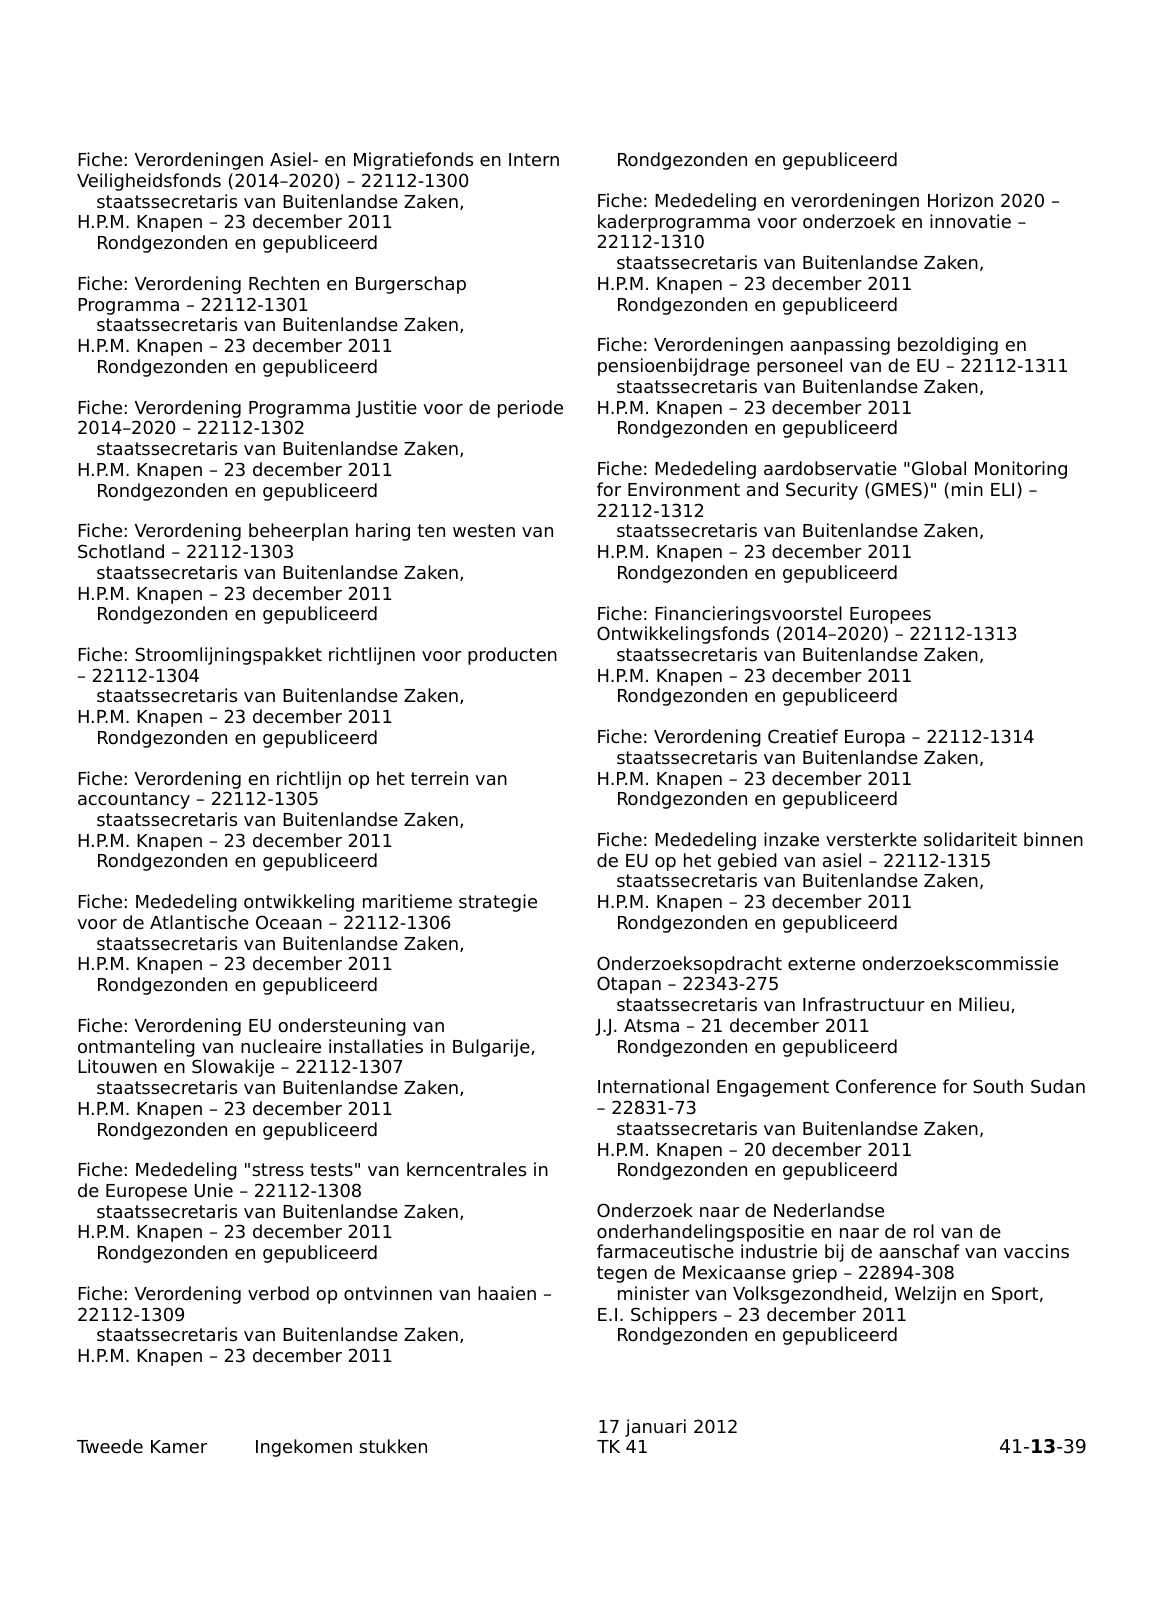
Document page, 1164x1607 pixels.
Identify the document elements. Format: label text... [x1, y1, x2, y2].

text Rondgezonden en gepubliceerd [77, 1243, 567, 1264]
text Fiche: Mededeling aardobservatie "Global Monitoring for Environment and Security (GMES)" (min ELI) – 22112-1312 [596, 459, 1087, 521]
text staatssecretaris van Buitenlandse Zaken, H.P.M. Knapen – 23 december 2011 [77, 810, 567, 851]
text Fiche: Mededeling en verordeningen Horizon 2020 – kaderprogramma voor onderzoek en innovatie – 22112-1310 [596, 191, 1087, 253]
text Rondgezonden en gepubliceerd [596, 150, 1087, 171]
text staatssecretaris van Buitenlandse Zaken, H.P.M. Knapen – 23 december 2011 [77, 1078, 567, 1119]
text Rondgezonden en gepubliceerd [77, 233, 567, 254]
text staatssecretaris van Infrastructuur en Milieu, J.J. Atsma – 21 december 2011 [596, 995, 1087, 1036]
text Onderzoeksopdracht externe onderzoekscommissie Otapan – 22343-275 [596, 953, 1087, 995]
text Rondgezonden en gepubliceerd [596, 913, 1087, 933]
text staatssecretaris van Buitenlandse Zaken, H.P.M. Knapen – 23 december 2011 [77, 1202, 567, 1243]
text Fiche: Verordening Rechten en Burgerschap Programma – 22112-1301 [77, 274, 567, 315]
text Rondgezonden en gepubliceerd [596, 418, 1087, 439]
text Fiche: Verordening EU ondersteuning van ontmanteling van nucleaire installaties in Bulgarije, Litouwen en Slowakije – 22112-1307 [77, 1016, 567, 1078]
text Fiche: Verordening en richtlijn op het terrein van accountancy – 22112-1305 [77, 768, 567, 810]
text staatssecretaris van Buitenlandse Zaken, H.P.M. Knapen – 23 december 2011 [596, 871, 1087, 913]
text Rondgezonden en gepubliceerd [77, 851, 567, 872]
text staatssecretaris van Buitenlandse Zaken, H.P.M. Knapen – 23 december 2011 [77, 563, 567, 604]
text Fiche: Verordeningen aanpassing bezoldiging en pensioenbijdrage personeel van de EU – 22112-1311 [596, 335, 1087, 377]
text Fiche: Verordening Creatief Europa – 22112-1314 [596, 727, 1087, 748]
text Rondgezonden en gepubliceerd [596, 1160, 1087, 1181]
text Fiche: Mededeling inzake versterkte solidariteit binnen de EU op het gebied van asiel – 22112-1315 [596, 830, 1087, 871]
text staatssecretaris van Buitenlandse Zaken, H.P.M. Knapen – 20 december 2011 [596, 1119, 1087, 1160]
text Rondgezonden en gepubliceerd [77, 1119, 567, 1140]
text staatssecretaris van Buitenlandse Zaken, H.P.M. Knapen – 23 december 2011 [596, 521, 1087, 563]
text Rondgezonden en gepubliceerd [596, 1036, 1087, 1057]
text Rondgezonden en gepubliceerd [596, 1325, 1087, 1346]
text staatssecretaris van Buitenlandse Zaken, H.P.M. Knapen – 23 december 2011 [596, 748, 1087, 789]
text Rondgezonden en gepubliceerd [77, 728, 567, 748]
text Fiche: Verordening beheerplan haring ten westen van Schotland – 22112-1303 [77, 521, 567, 563]
text Fiche: Mededeling "stress tests" van kerncentrales in de Europese Unie – 22112-1308 [77, 1160, 567, 1202]
text staatssecretaris van Buitenlandse Zaken, H.P.M. Knapen – 23 december 2011 [596, 645, 1087, 686]
text Fiche: Financieringsvoorstel Europees Ontwikkelingsfonds (2014–2020) – 22112-1313 [596, 603, 1087, 645]
text Rondgezonden en gepubliceerd [596, 789, 1087, 810]
text Fiche: Stroomlijningspakket richtlijnen voor producten – 22112-1304 [77, 645, 567, 686]
text Rondgezonden en gepubliceerd [596, 294, 1087, 315]
text Fiche: Verordeningen Asiel- en Migratiefonds en Intern Veiligheidsfonds (2014–2020) – 22112-1300 [77, 150, 567, 192]
text staatssecretaris van Buitenlandse Zaken, H.P.M. Knapen – 23 december 2011 [77, 439, 567, 480]
text Rondgezonden en gepubliceerd [596, 686, 1087, 707]
text Onderzoek naar de Nederlandse onderhandelingspositie en naar de rol van de farmaceutische industrie bij de aanschaf van vaccins tegen de Mexicaanse griep – 22894-308 [596, 1201, 1087, 1284]
text Rondgezonden en gepubliceerd [77, 604, 567, 625]
text staatssecretaris van Buitenlandse Zaken, H.P.M. Knapen – 23 december 2011 [596, 253, 1087, 294]
text minister van Volksgezondheid, Welzijn en Sport, E.I. Schippers – 23 december 2011 [596, 1284, 1087, 1325]
text Rondgezonden en gepubliceerd [77, 357, 567, 377]
text Fiche: Verordening Programma Justitie voor de periode 2014–2020 – 22112-1302 [77, 397, 567, 439]
text Fiche: Mededeling ontwikkeling maritieme strategie voor de Atlantische Oceaan – 22112-1306 [77, 892, 567, 933]
text staatssecretaris van Buitenlandse Zaken, H.P.M. Knapen – 23 december 2011 [596, 377, 1087, 418]
text staatssecretaris van Buitenlandse Zaken, H.P.M. Knapen – 23 december 2011 [77, 686, 567, 728]
text staatssecretaris van Buitenlandse Zaken, H.P.M. Knapen – 23 december 2011 [77, 192, 567, 233]
text International Engagement Conference for South Sudan – 22831-73 [596, 1077, 1087, 1119]
text staatssecretaris van Buitenlandse Zaken, H.P.M. Knapen – 23 december 2011 [77, 1325, 567, 1367]
text Fiche: Verordening verbod op ontvinnen van haaien – 22112-1309 [77, 1284, 567, 1325]
text staatssecretaris van Buitenlandse Zaken, H.P.M. Knapen – 23 december 2011 [77, 315, 567, 357]
text Rondgezonden en gepubliceerd [596, 563, 1087, 583]
text staatssecretaris van Buitenlandse Zaken, H.P.M. Knapen – 23 december 2011 [77, 933, 567, 975]
text Rondgezonden en gepubliceerd [77, 975, 567, 996]
text Rondgezonden en gepubliceerd [77, 480, 567, 501]
